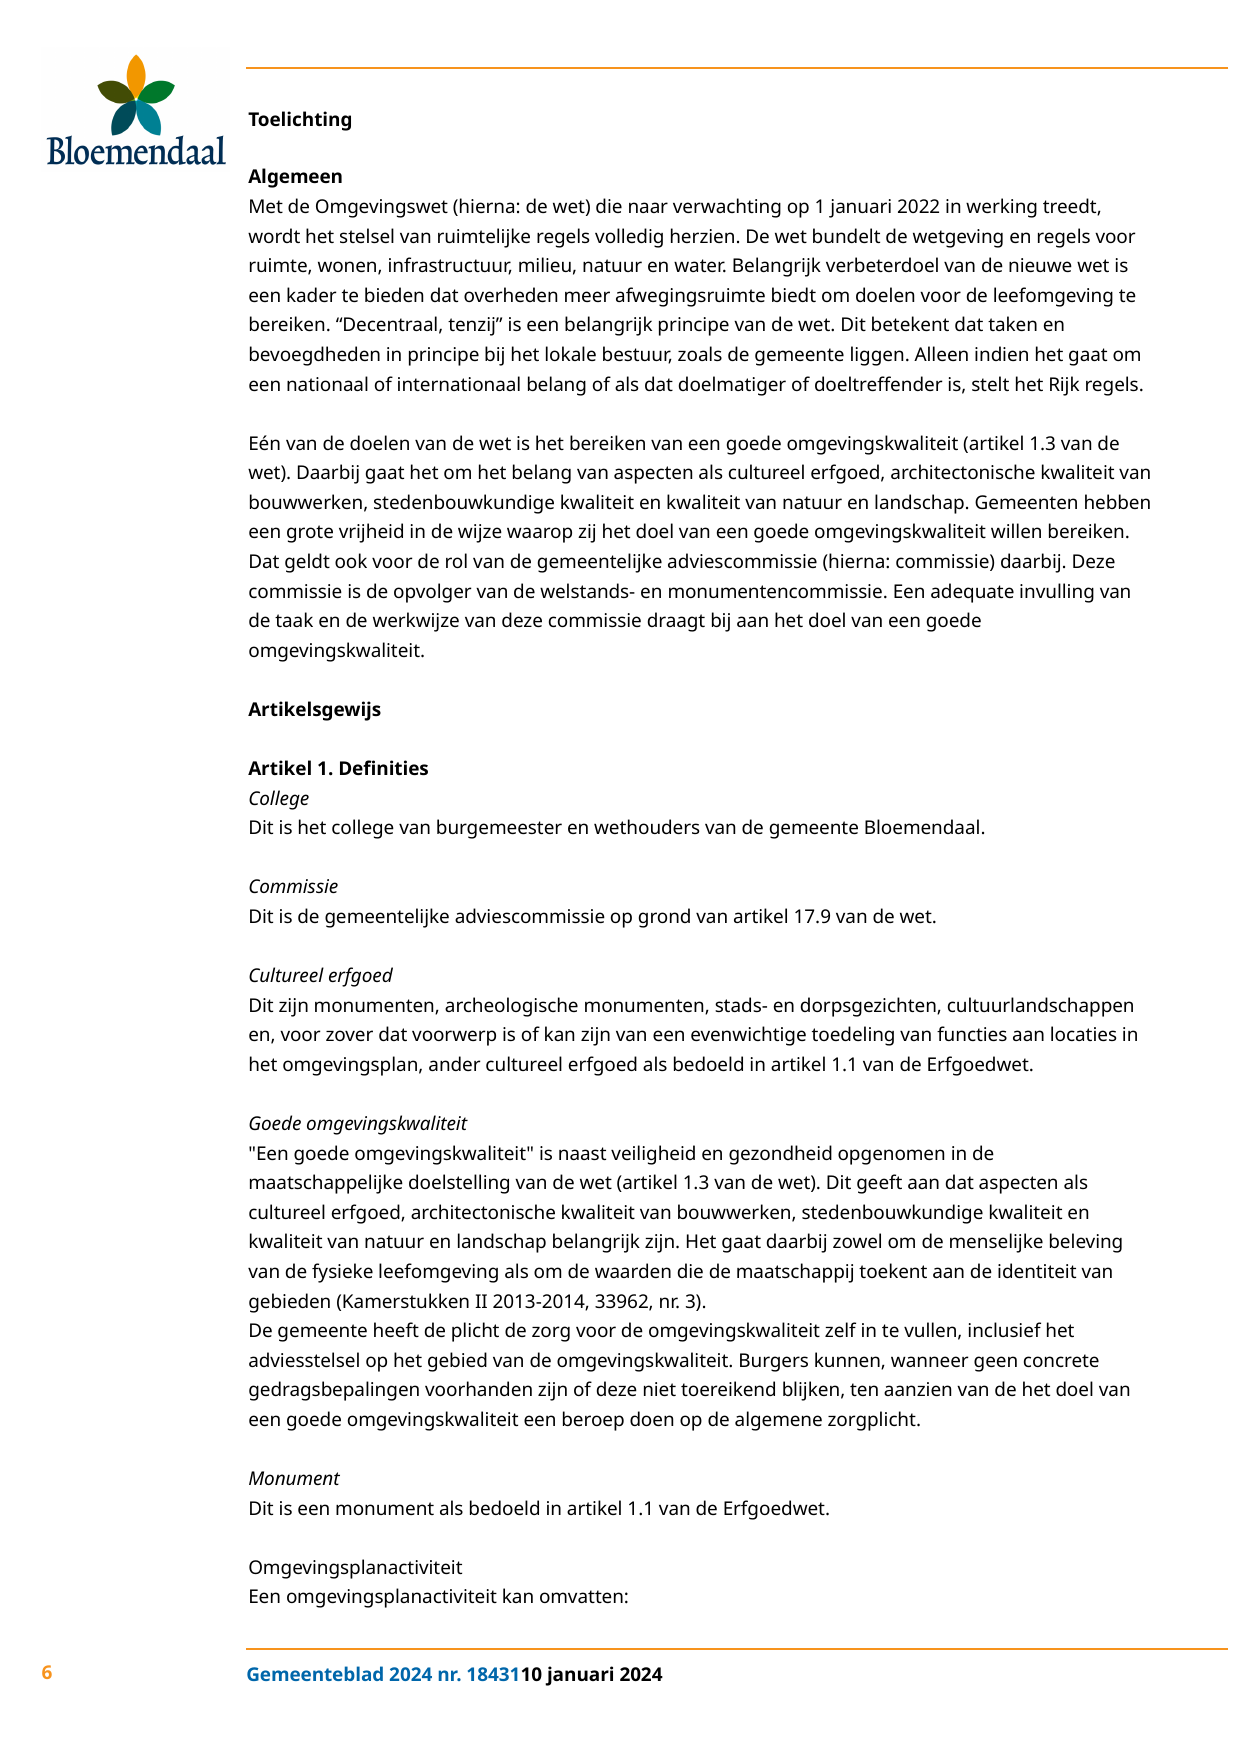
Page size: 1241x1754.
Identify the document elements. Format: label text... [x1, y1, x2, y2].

text Artikel 1. Definities [248, 755, 1152, 781]
text Een omgevingsplanactiviteit kan omvatten: [248, 1584, 1152, 1609]
text Commissie [248, 874, 1152, 899]
text Goede omgevingskwaliteit [248, 1110, 1152, 1136]
text Dit is het college van burgemeester en wethouders van de gemeente Bloemendaal. [248, 814, 1152, 840]
text Algemeen [248, 164, 1152, 189]
text Toelichting [248, 95, 1152, 134]
picture [41, 47, 231, 172]
text Artikelsgewijs [248, 696, 1152, 722]
text Met de Omgevingswet (hierna: de wet) die naar verwachting op 1 januari 2022 in werking treedt, wordt het stelsel van ruimtelijke regels volledig herzien. De wet bundelt de wetgeving en regels voor ruimte, wonen, infrastructuur, milieu, natuur en water. Belangrijk verbeterdoel van de nieuwe wet is een kader te bieden dat overheden meer afwegingsruimte biedt om doelen voor de leefomgeving te bereiken. “Decentraal, tenzij” is een belangrijk principe van de wet. Dit betekent dat taken en bevoegdheden in principe bij het lokale bestuur, zoals de gemeente liggen. Alleen indien het gaat om een nationaal of internationaal belang of als dat doelmatiger of doeltreffender is, stelt het Rijk regels. [248, 193, 1152, 396]
text Dit is een monument als bedoeld in artikel 1.1 van de Erfgoedwet. [248, 1495, 1152, 1521]
text "Een goede omgevingskwaliteit" is naast veiligheid en gezondheid opgenomen in de maatschappelijke doelstelling van de wet (artikel 1.3 van de wet). Dit geeft aan dat aspecten als cultureel erfgoed, architectonische kwaliteit van bouwwerken, stedenbouwkundige kwaliteit en kwaliteit van natuur en landschap belangrijk zijn. Het gaat daarbij zowel om de menselijke beleving van de fysieke leefomgeving als om de waarden die de maatschappij toekent aan de identiteit van gebieden (Kamerstukken II 2013-2014, 33962, nr. 3). [248, 1140, 1152, 1313]
text Monument [248, 1465, 1152, 1491]
text Dit is de gemeentelijke adviescommissie op grond van artikel 17.9 van de wet. [248, 903, 1152, 929]
text Cultureel erfgoed [248, 962, 1152, 988]
text De gemeente heeft de plicht de zorg voor de omgevingskwaliteit zelf in te vullen, inclusief het adviesstelsel op het gebied van de omgevingskwaliteit. Burgers kunnen, wanneer geen concrete gedragsbepalingen voorhanden zijn of deze niet toereikend blijken, ten aanzien van de het doel van een goede omgevingskwaliteit een beroep doen op de algemene zorgplicht. [248, 1317, 1152, 1432]
text College [248, 785, 1152, 811]
text Omgevingsplanactiviteit [248, 1554, 1152, 1580]
text Eén van de doelen van de wet is het bereiken van een goede omgevingskwaliteit (artikel 1.3 van de wet). Daarbij gaat het om het belang van aspecten als cultureel erfgoed, architectonische kwaliteit van bouwwerken, stedenbouwkundige kwaliteit en kwaliteit van natuur en landschap. Gemeenten hebben een grote vrijheid in de wijze waarop zij het doel van een goede omgevingskwaliteit willen bereiken. Dat geldt ook voor de rol van de gemeentelijke adviescommissie (hierna: commissie) daarbij. Deze commissie is de opvolger van de welstands- en monumentencommissie. Een adequate invulling van de taak en de werkwijze van deze commissie draagt bij aan het doel van een goede omgevingskwaliteit. [248, 430, 1152, 663]
text Dit zijn monumenten, archeologische monumenten, stads- en dorpsgezichten, cultuurlandschappen en, voor zover dat voorwerp is of kan zijn van een evenwichtige toedeling van functies aan locaties in het omgevingsplan, ander cultureel erfgoed als bedoeld in artikel 1.1 van de Erfgoedwet. [248, 992, 1152, 1077]
